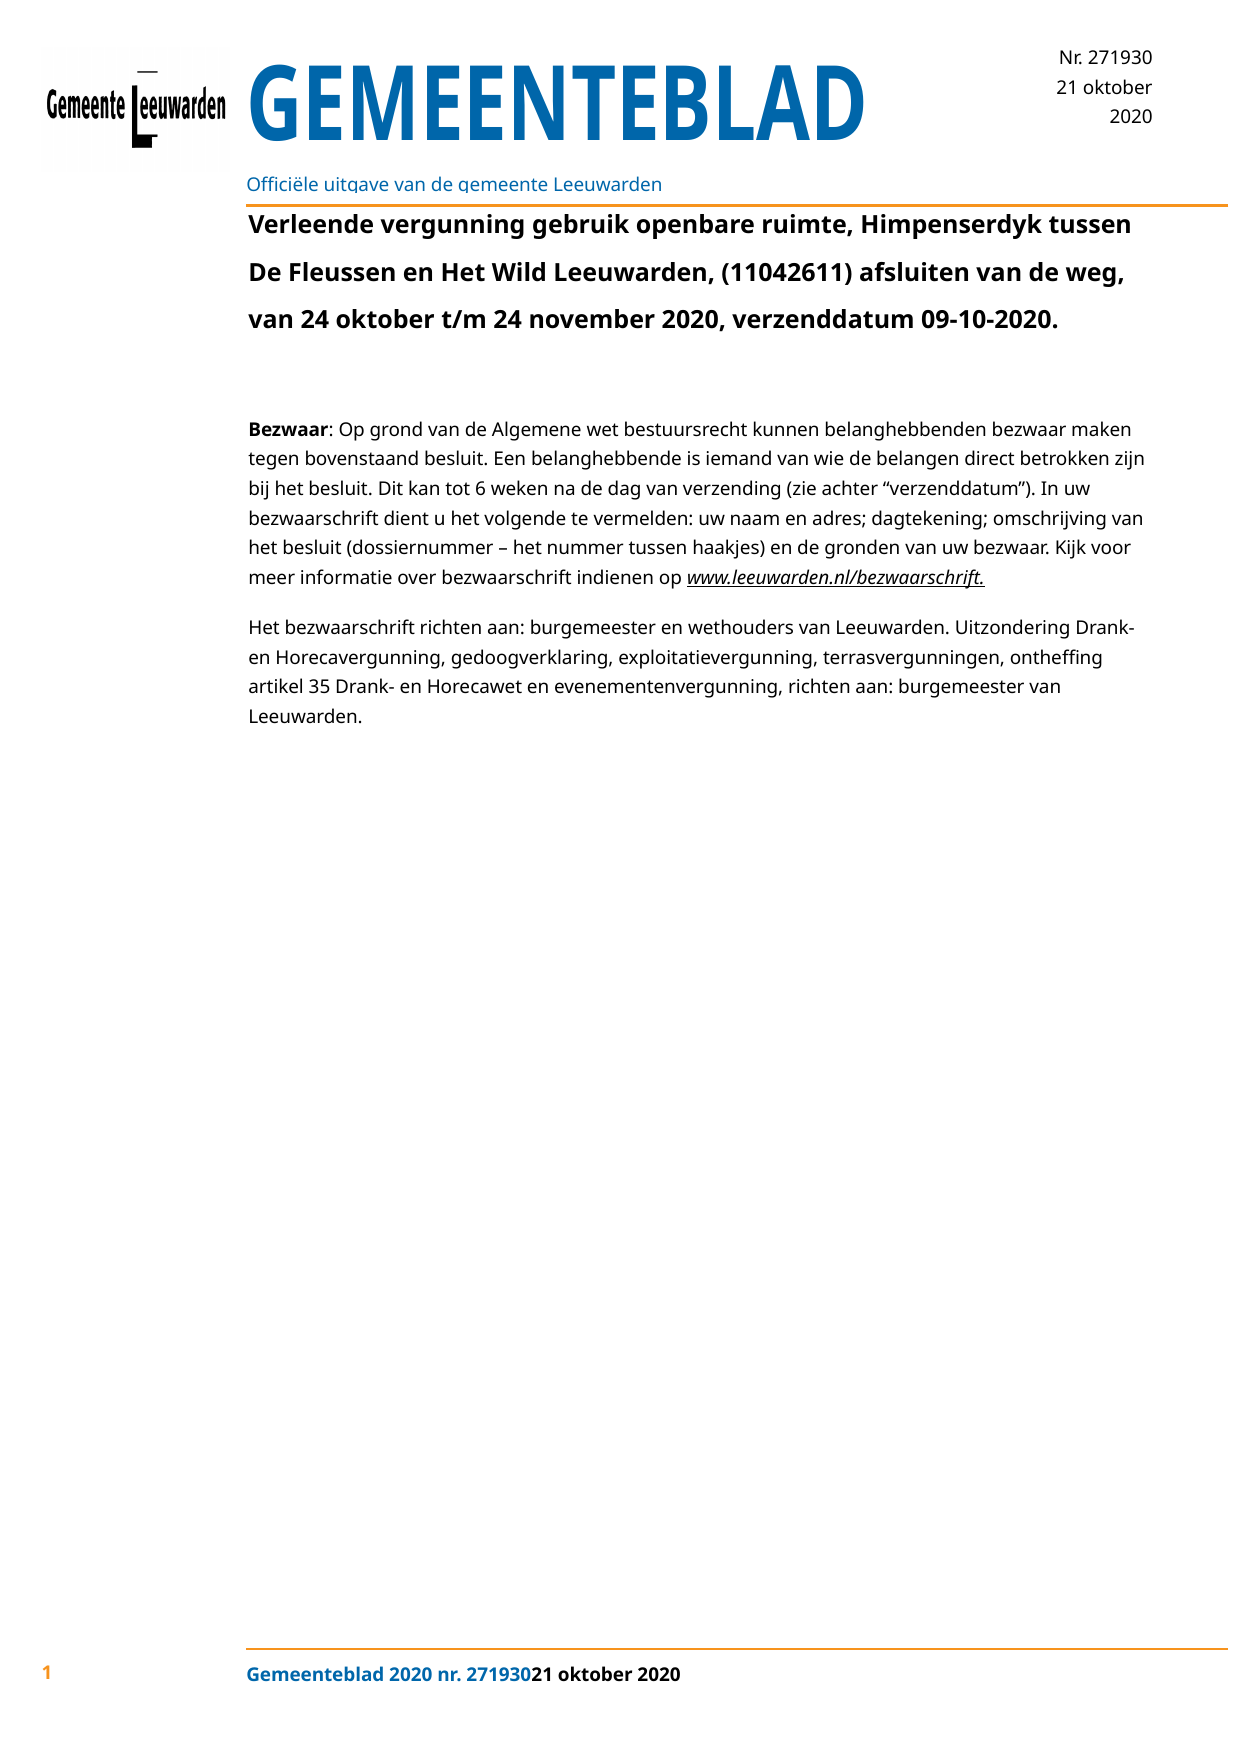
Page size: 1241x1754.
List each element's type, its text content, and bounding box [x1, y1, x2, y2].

text Verleende vergunning gebruik openbare ruimte, Himpenserdyk tussen De Fleussen en Het Wild Leeuwarden, (11042611) afsluiten van de weg, van 24 oktober t/m 24 november 2020, verzenddatum 09-10-2020. [248, 207, 1152, 336]
picture [41, 47, 231, 172]
text Het bezwaarschrift richten aan: burgemeester en wethouders van Leeuwarden. Uitzondering Drank- en Horecavergunning, gedoogverklaring, exploitatievergunning, terrasvergunningen, ontheffing artikel 35 Drank- en Horecawet en evenementenvergunning, richten aan: burgemeester van Leeuwarden. [248, 614, 1152, 729]
text Bezwaar: Op grond van de Algemene wet bestuursrecht kunnen belanghebbenden bezwaar maken tegen bovenstaand besluit. Een belanghebbende is iemand van wie de belangen direct betrokken zijn bij het besluit. Dit kan tot 6 weken na de dag van verzending (zie achter “verzenddatum”). In uw bezwaarschrift dient u het volgende te vermelden: uw naam en adres; dagtekening; omschrijving van het besluit (dossiernummer – het nummer tussen haakjes) en de gronden van uw bezwaar. Kijk voor meer informatie over bezwaarschrift indienen op www.leeuwarden.nl/bezwaarschrift. [248, 416, 1152, 589]
